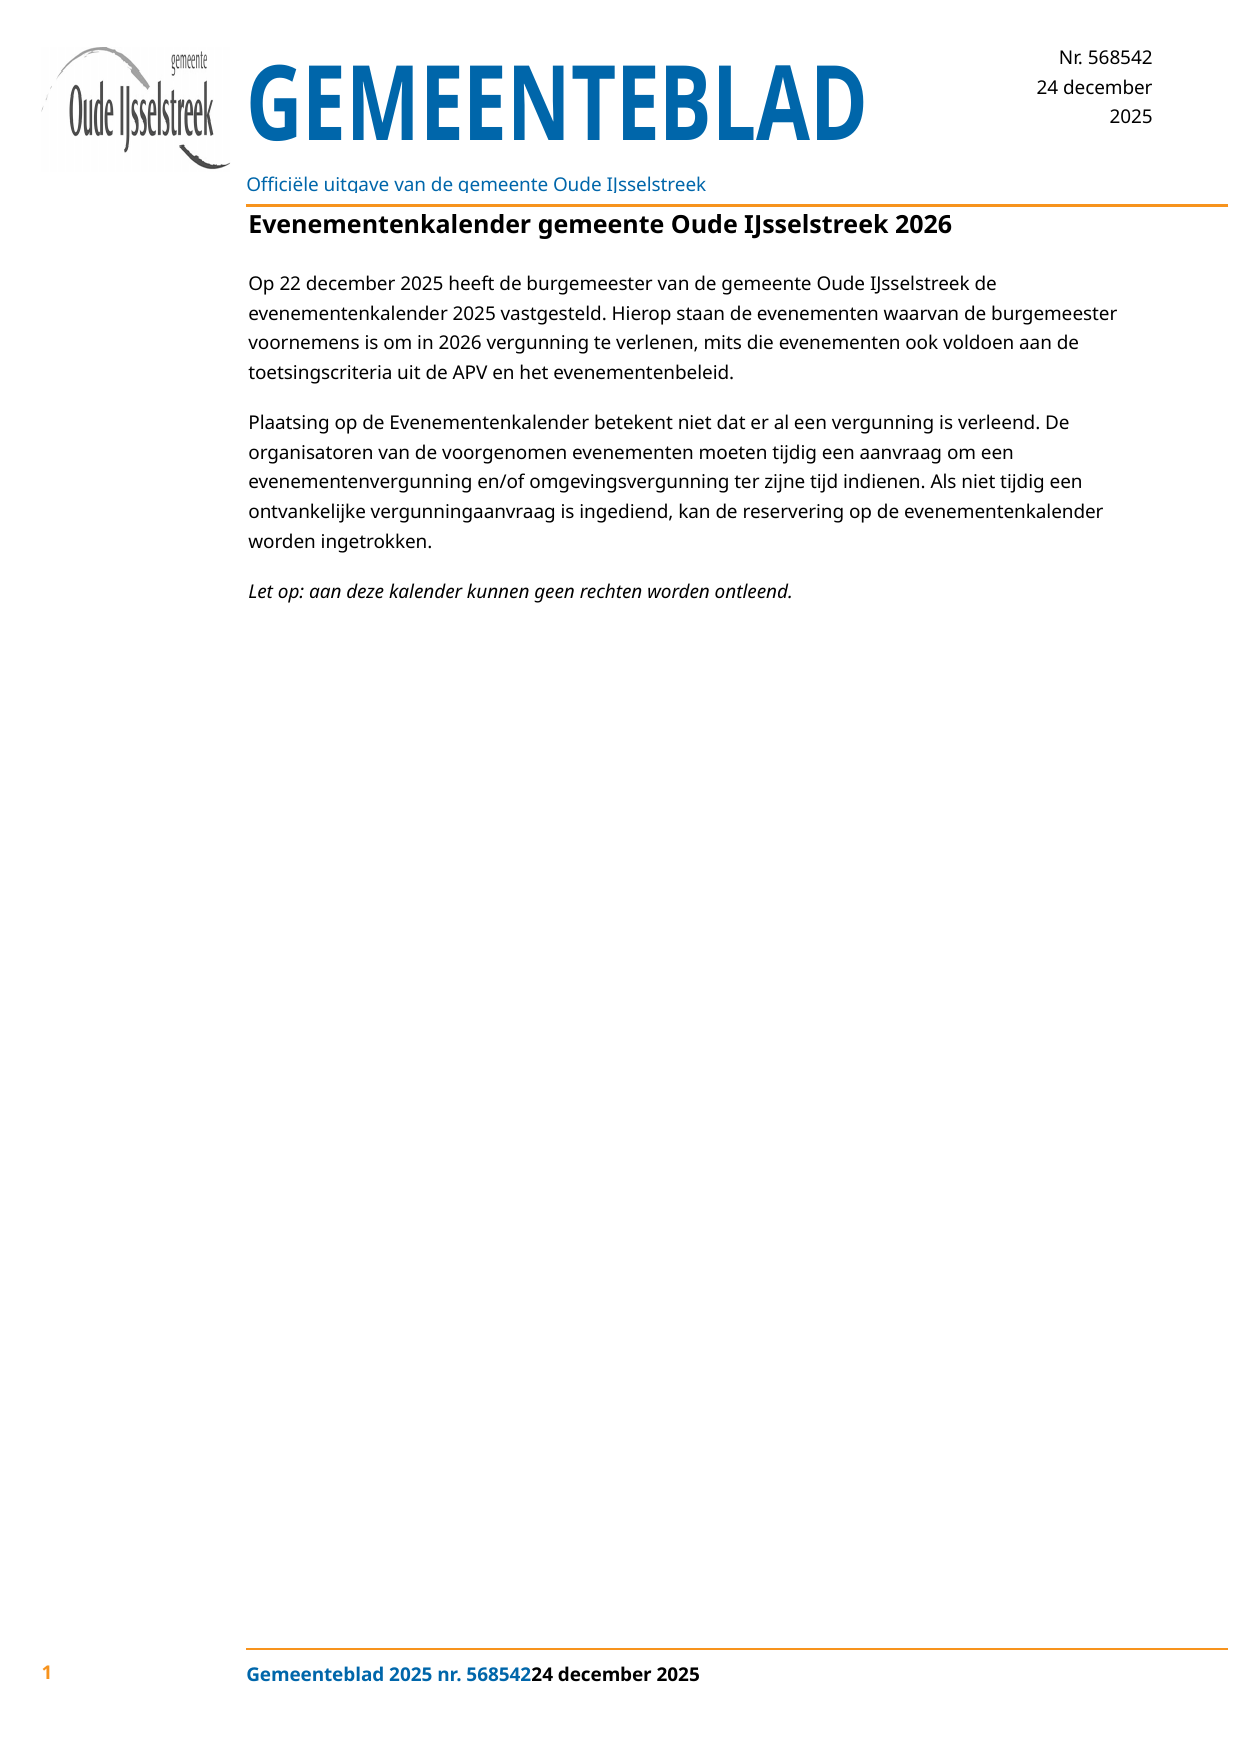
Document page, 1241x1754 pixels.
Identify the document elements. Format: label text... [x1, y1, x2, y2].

text Let op: aan deze kalender kunnen geen rechten worden ontleend. [248, 578, 1152, 604]
text Op 22 december 2025 heeft de burgemeester van de gemeente Oude IJsselstreek de evenementenkalender 2025 vastgesteld. Hierop staan de evenementen waarvan de burgemeester voornemens is om in 2026 vergunning te verlenen, mits die evenementen ook voldoen aan de toetsingscriteria uit de APV en het evenementenbeleid. [248, 270, 1152, 385]
text Evenementenkalender gemeente Oude IJsselstreek 2026 [248, 207, 1152, 241]
picture [41, 47, 231, 172]
text Plaatsing op de Evenementenkalender betekent niet dat er al een vergunning is verleend. De organisatoren van de voorgenomen evenementen moeten tijdig een aanvraag om een evenementenvergunning en/of omgevingsvergunning ter zijne tijd indienen. Als niet tijdig een ontvankelijke vergunningaanvraag is ingediend, kan de reservering op de evenementenkalender worden ingetrokken. [248, 409, 1152, 553]
